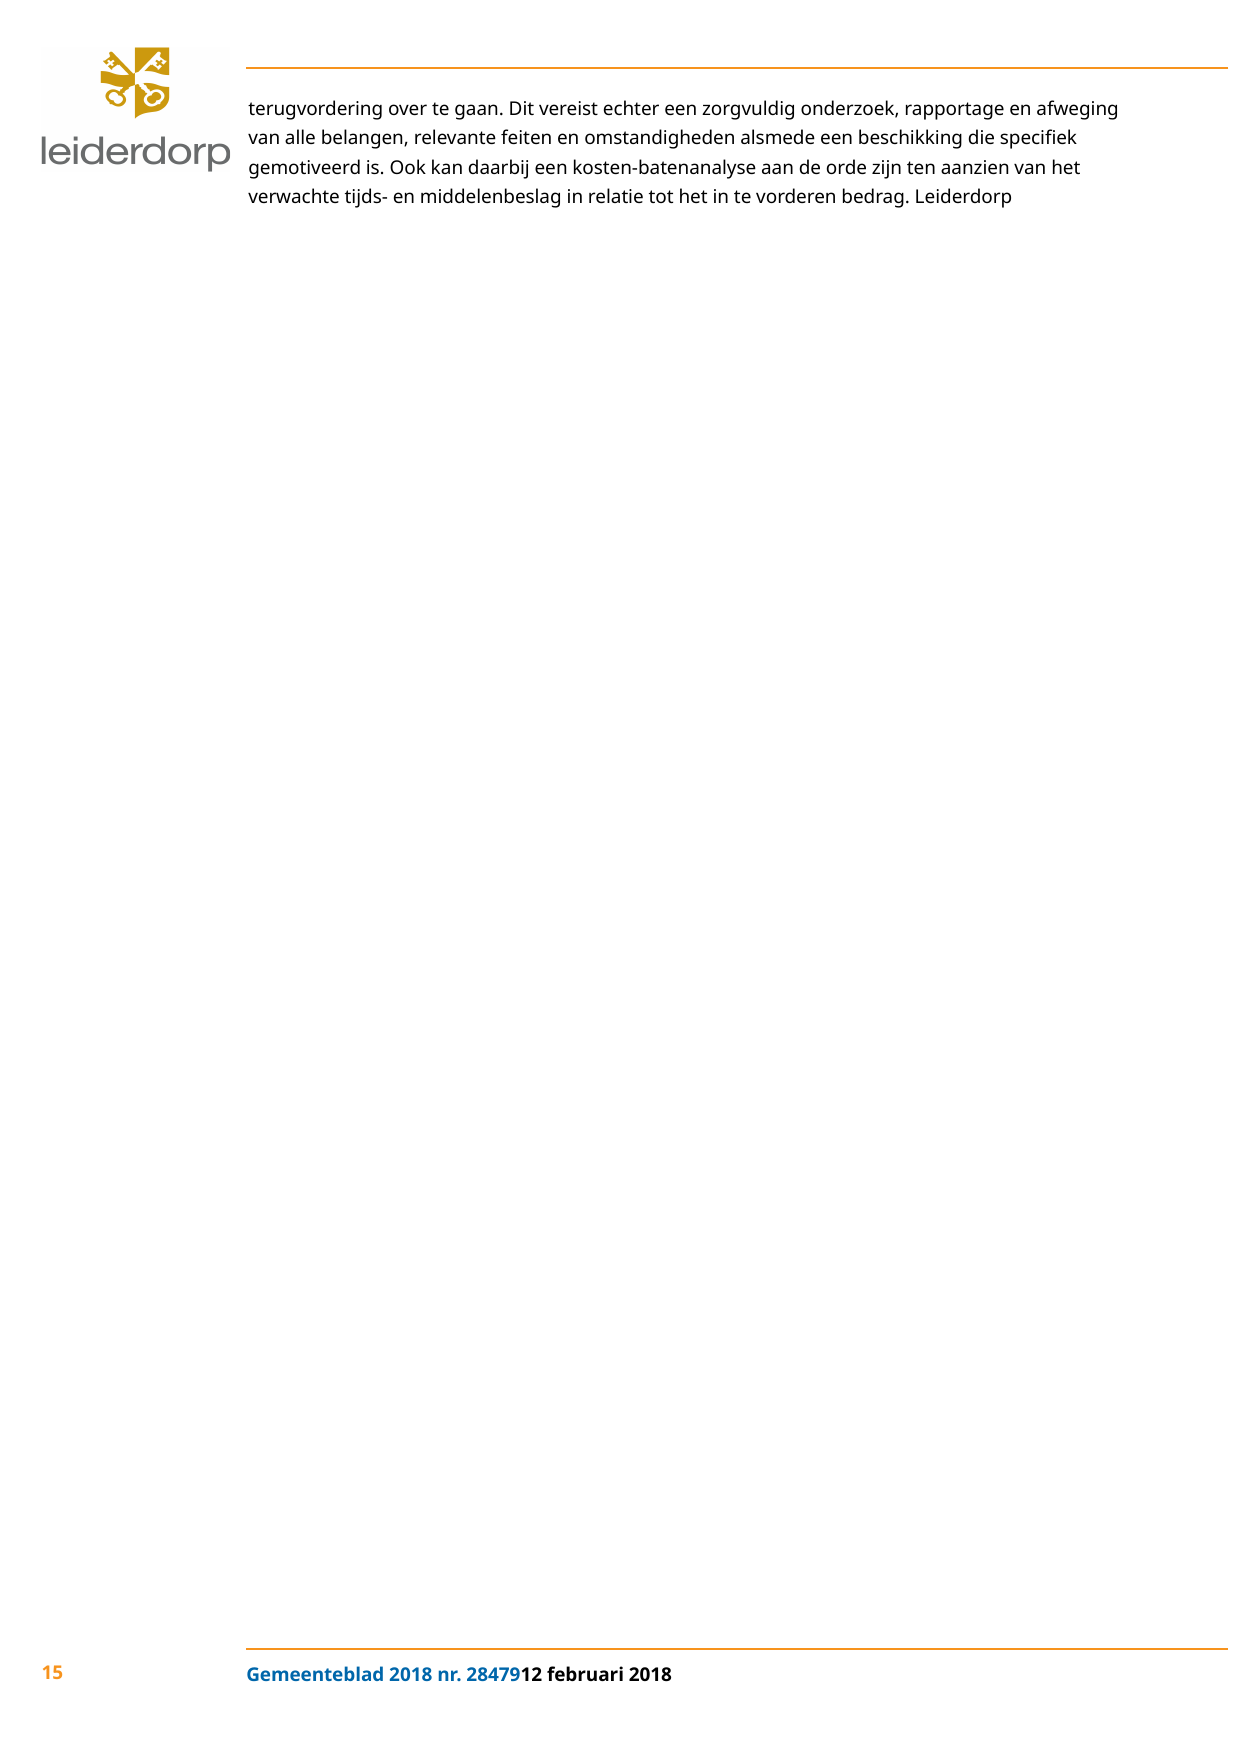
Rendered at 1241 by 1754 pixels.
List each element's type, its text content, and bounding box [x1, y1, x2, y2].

picture [41, 47, 231, 172]
text terugvordering over te gaan. Dit vereist echter een zorgvuldig onderzoek, rapportage en afweging van alle belangen, relevante feiten en omstandigheden alsmede een beschikking die specifiek gemotiveerd is. Ook kan daarbij een kosten-batenanalyse aan de orde zijn ten aanzien van het verwachte tijds- en middelenbeslag in relatie tot het in te vorderen bedrag. Leiderdorp [248, 95, 1152, 209]
